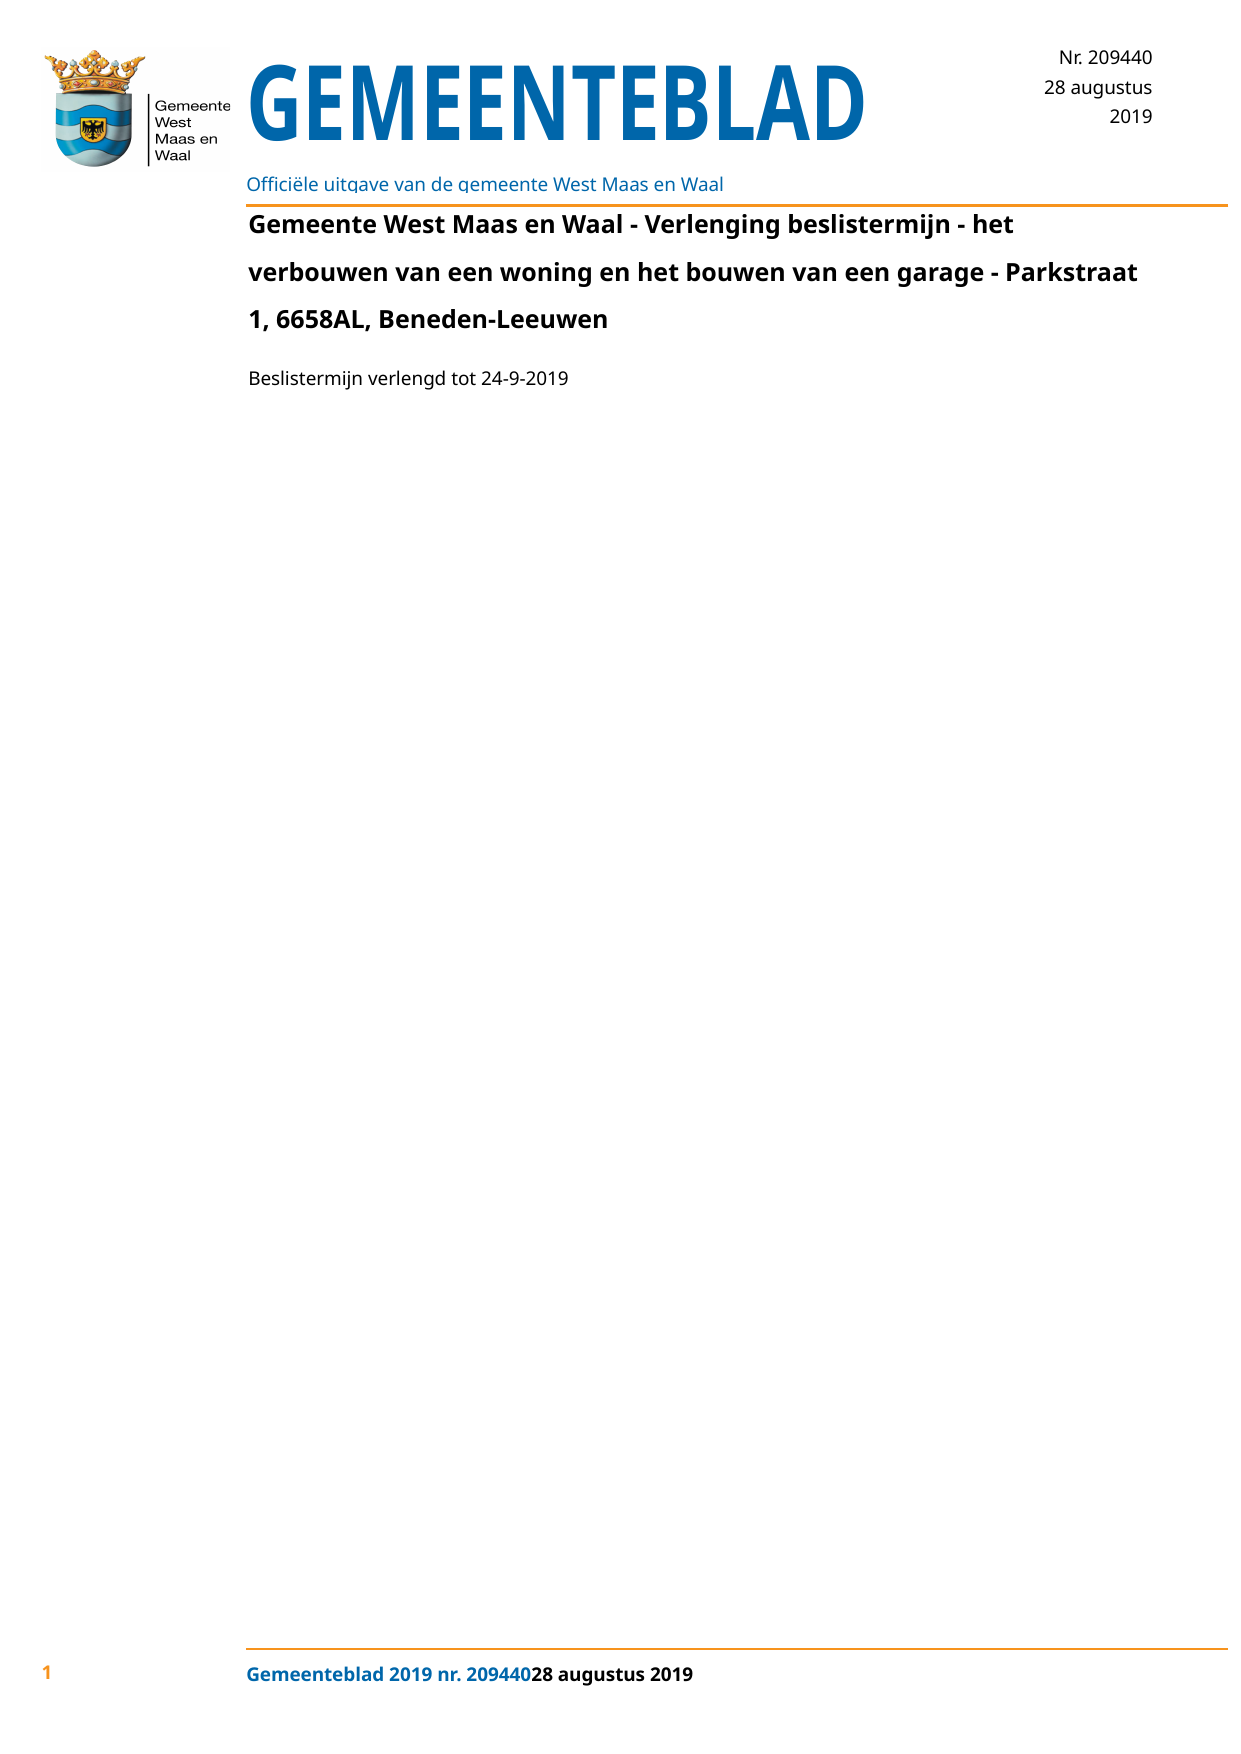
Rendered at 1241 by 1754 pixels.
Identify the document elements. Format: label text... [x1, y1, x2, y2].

text Gemeente West Maas en Waal - Verlenging beslistermijn - het verbouwen van een woning en het bouwen van een garage - Parkstraat 1, 6658AL, Beneden-Leeuwen [248, 207, 1152, 336]
text Beslistermijn verlengd tot 24-9-2019 [248, 366, 1152, 391]
picture [41, 47, 231, 172]
